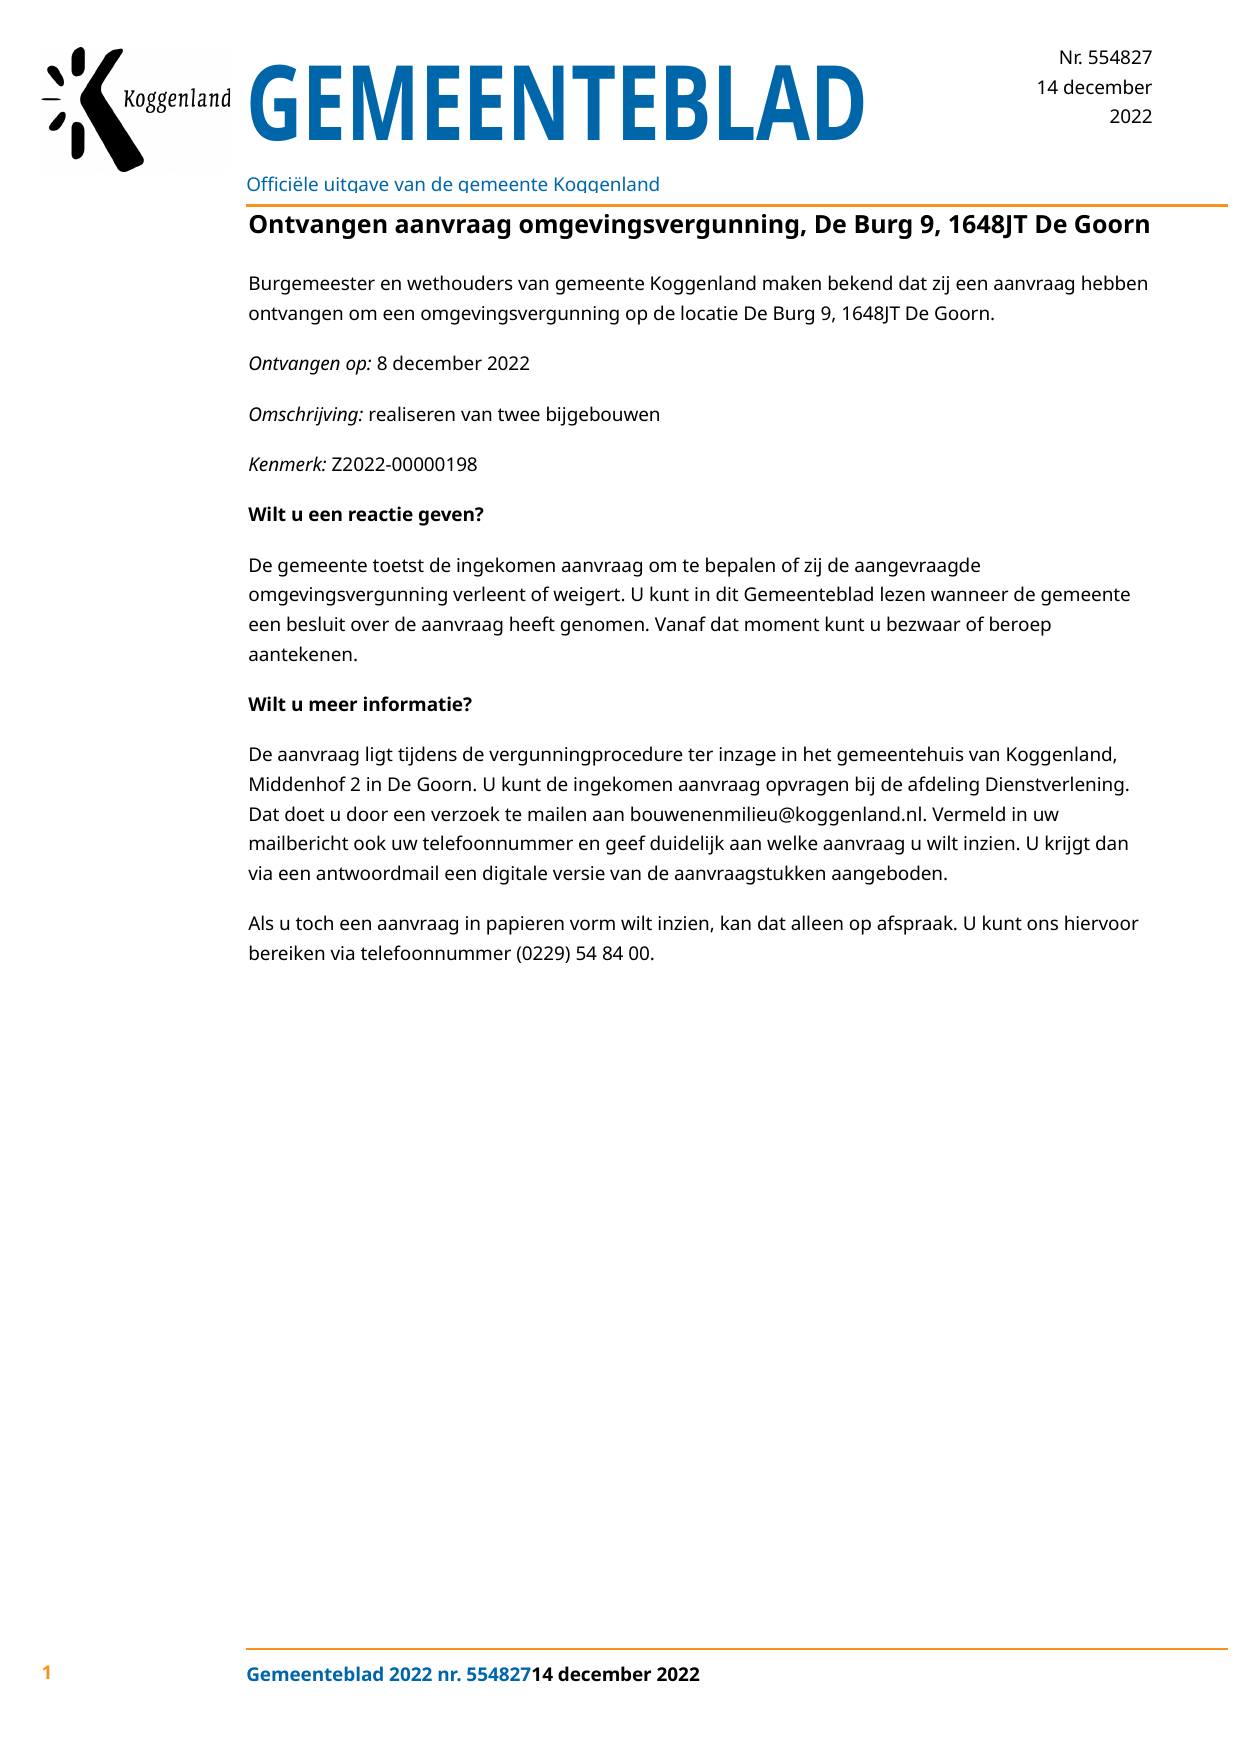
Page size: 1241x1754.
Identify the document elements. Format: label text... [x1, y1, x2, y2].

text De gemeente toetst de ingekomen aanvraag om te bepalen of zij de aangevraagde omgevingsvergunning verleent of weigert. U kunt in dit Gemeenteblad lezen wanneer de gemeente een besluit over de aanvraag heeft genomen. Vanaf dat moment kunt u bezwaar of beroep aantekenen. [248, 552, 1152, 666]
text De aanvraag ligt tijdens de vergunningprocedure ter inzage in het gemeentehuis van Koggenland, Middenhof 2 in De Goorn. U kunt de ingekomen aanvraag opvragen bij de afdeling Dienstverlening. Dat doet u door een verzoek te mailen aan bouwenenmilieu@koggenland.nl. Vermeld in uw mailbericht ook uw telefoonnummer en geef duidelijk aan welke aanvraag u wilt inzien. U krijgt dan via een antwoordmail een digitale versie van de aanvraagstukken aangeboden. [248, 742, 1152, 886]
text Kenmerk: Z2022-00000198 [248, 451, 1152, 477]
text Omschrijving: realiseren van twee bijgebouwen [248, 401, 1152, 426]
text Burgemeester en wethouders van gemeente Koggenland maken bekend dat zij een aanvraag hebben ontvangen om een omgevingsvergunning op de locatie De Burg 9, 1648JT De Goorn. [248, 270, 1152, 326]
text Als u toch een aanvraag in papieren vorm wilt inzien, kan dat alleen op afspraak. U kunt ons hiervoor bereiken via telefoonnummer (0229) 54 84 00. [248, 910, 1152, 966]
text Ontvangen op: 8 december 2022 [248, 350, 1152, 376]
text Wilt u meer informatie? [248, 691, 1152, 717]
picture [41, 47, 231, 172]
text Wilt u een reactie geven? [248, 502, 1152, 527]
text Ontvangen aanvraag omgevingsvergunning, De Burg 9, 1648JT De Goorn [248, 207, 1152, 241]
